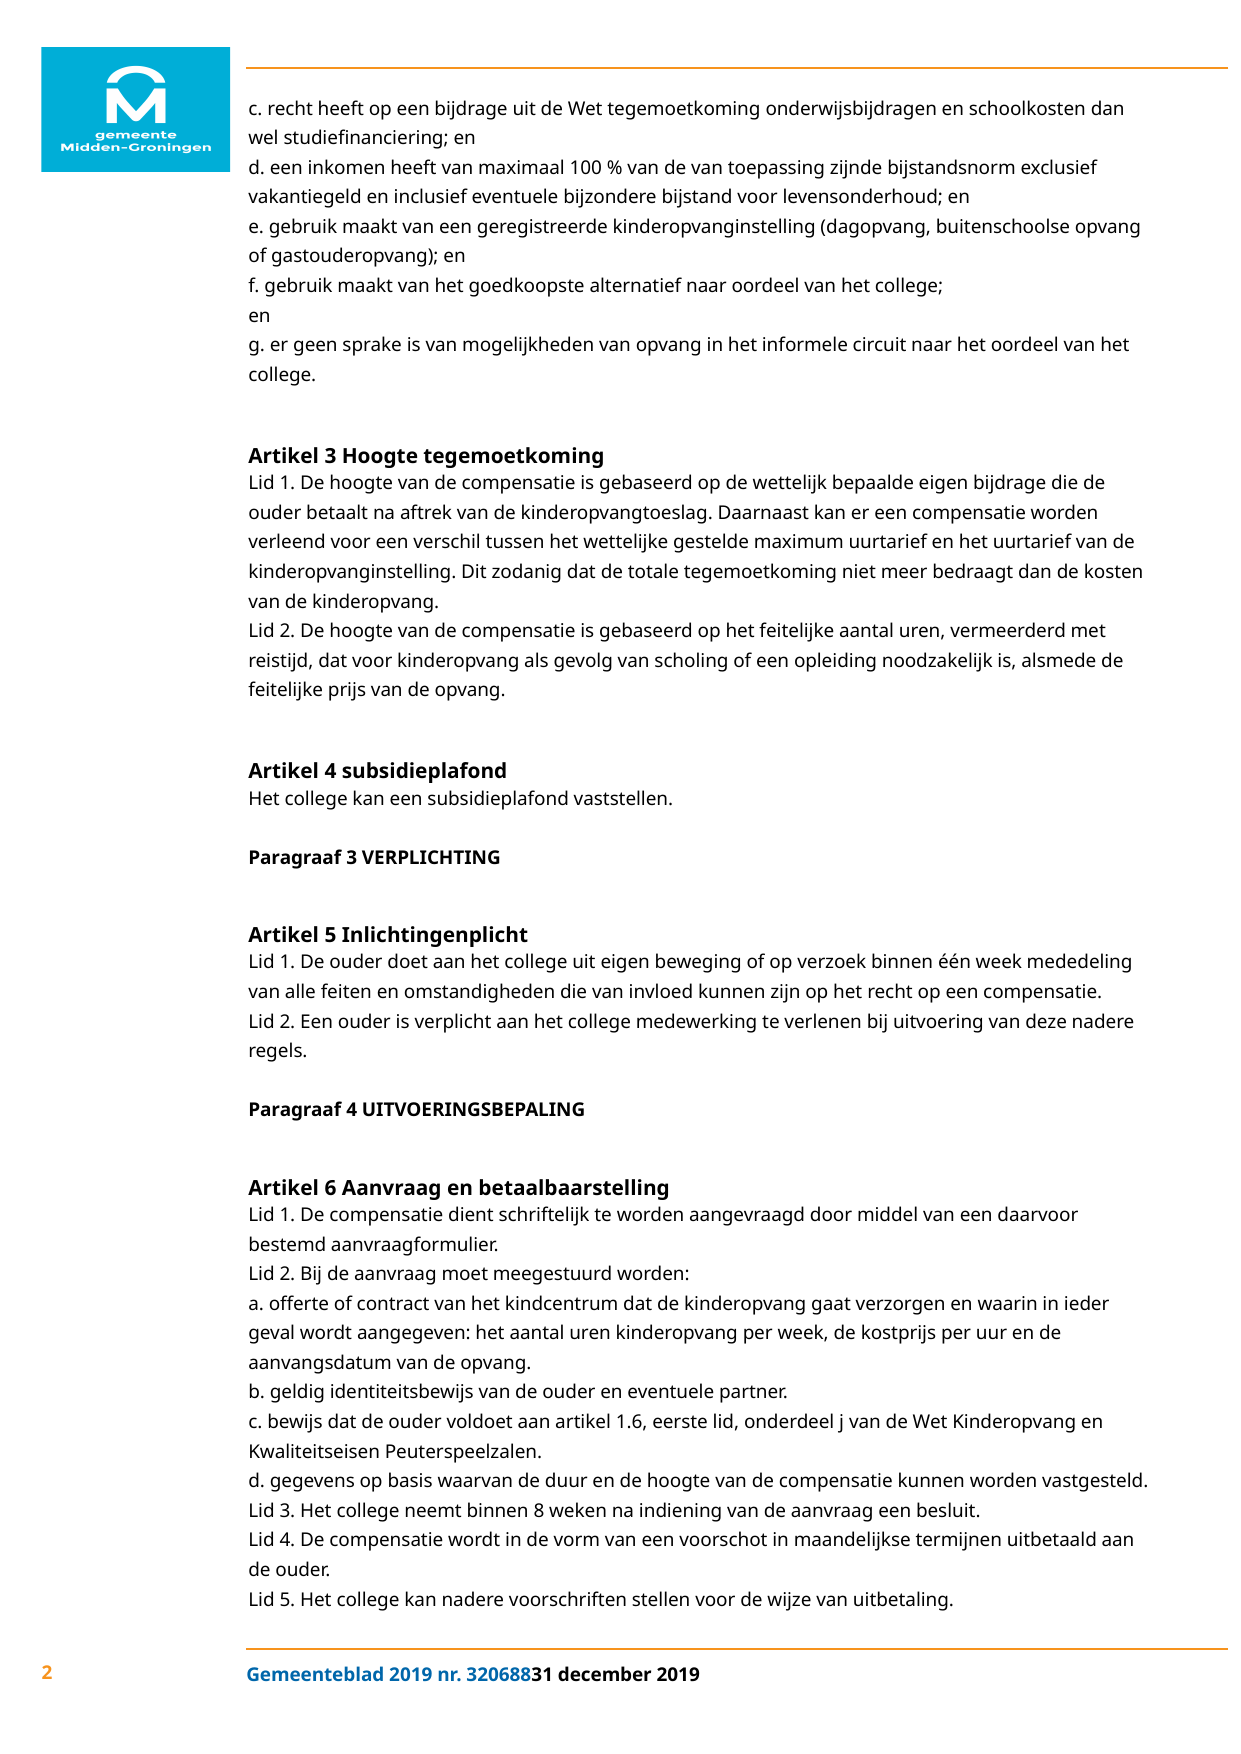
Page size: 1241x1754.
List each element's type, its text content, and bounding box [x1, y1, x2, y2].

text f. gebruik maakt van het goedkoopste alternatief naar oordeel van het college; [248, 272, 1152, 298]
text d. een inkomen heeft van maximaal 100 % van de van toepassing zijnde bijstandsnorm exclusief vakantiegeld en inclusief eventuele bijzondere bijstand voor levensonderhoud; en [248, 154, 1152, 209]
text Lid 2. Een ouder is verplicht aan het college medewerking te verlenen bij uitvoering van deze nadere regels. [248, 1008, 1152, 1063]
text g. er geen sprake is van mogelijkheden van opvang in het informele circuit naar het oordeel van het college. [248, 331, 1152, 387]
text Paragraaf 4 UITVOERINGSBEPALING [248, 1097, 1152, 1122]
text Artikel 4 subsidieplafond [248, 757, 1152, 785]
text Lid 1. De ouder doet aan het college uit eigen beweging of op verzoek binnen één week mededeling van alle feiten en omstandigheden die van invloed kunnen zijn op het recht op een compensatie. [248, 949, 1152, 1004]
text Paragraaf 3 VERPLICHTING [248, 844, 1152, 870]
text b. geldig identiteitsbewijs van de ouder en eventuele partner. [248, 1379, 1152, 1404]
text Artikel 3 Hoogte tegemoetkoming [248, 441, 1152, 469]
text Lid 2. Bij de aanvraag moet meegestuurd worden: [248, 1260, 1152, 1286]
text en [248, 302, 1152, 328]
text e. gebruik maakt van een geregistreerde kinderopvanginstelling (dagopvang, buitenschoolse opvang of gastouderopvang); en [248, 213, 1152, 268]
text Lid 5. Het college kan nadere voorschriften stellen voor de wijze van uitbetaling. [248, 1586, 1152, 1612]
picture [108, 66, 164, 82]
text d. gegevens op basis waarvan de duur en de hoogte van de compensatie kunnen worden vastgesteld. [248, 1467, 1152, 1493]
text Lid 2. De hoogte van de compensatie is gebaseerd op het feitelijke aantal uren, vermeerderd met reistijd, dat voor kinderopvang als gevolg van scholing of een opleiding noodzakelijk is, alsmede de feitelijke prijs van de opvang. [248, 617, 1152, 702]
text Artikel 5 Inlichtingenplicht [248, 920, 1152, 949]
picture [107, 89, 165, 122]
text Lid 1. De compensatie dient schriftelijk te worden aangevraagd door middel van een daarvoor bestemd aanvraagformulier. [248, 1201, 1152, 1257]
text a. offerte of contract van het kindcentrum dat de kinderopvang gaat verzorgen en waarin in ieder geval wordt aangegeven: het aantal uren kinderopvang per week, de kostprijs per uur en de aanvangsdatum van de opvang. [248, 1290, 1152, 1375]
picture [184, 146, 190, 153]
text Artikel 6 Aanvraag en betaalbaarstelling [248, 1173, 1152, 1201]
text Het college kan een subsidieplafond vaststellen. [248, 785, 1152, 811]
text Lid 4. De compensatie wordt in de vorm van een voorschot in maandelijkse termijnen uitbetaald aan de ouder. [248, 1527, 1152, 1582]
text Lid 3. Het college neemt binnen 8 weken na indiening van de aanvraag een besluit. [248, 1497, 1152, 1523]
text Lid 1. De hoogte van de compensatie is gebaseerd op de wettelijk bepaalde eigen bijdrage die de ouder betaalt na aftrek van de kinderopvangtoeslag. Daarnaast kan er een compensatie worden verleend voor een verschil tussen het wettelijke gestelde maximum uurtarief en het uurtarief van de kinderopvanginstelling. Dit zodanig dat de totale tegemoetkoming niet meer bedraagt dan de kosten van de kinderopvang. [248, 469, 1152, 613]
text c. bewijs dat de ouder voldoet aan artikel 1.6, eerste lid, onderdeel j van de Wet Kinderopvang en Kwaliteitseisen Peuterspeelzalen. [248, 1408, 1152, 1464]
text c. recht heeft op een bijdrage uit de Wet tegemoetkoming onderwijsbijdragen en schoolkosten dan wel studiefinanciering; en [248, 95, 1152, 150]
